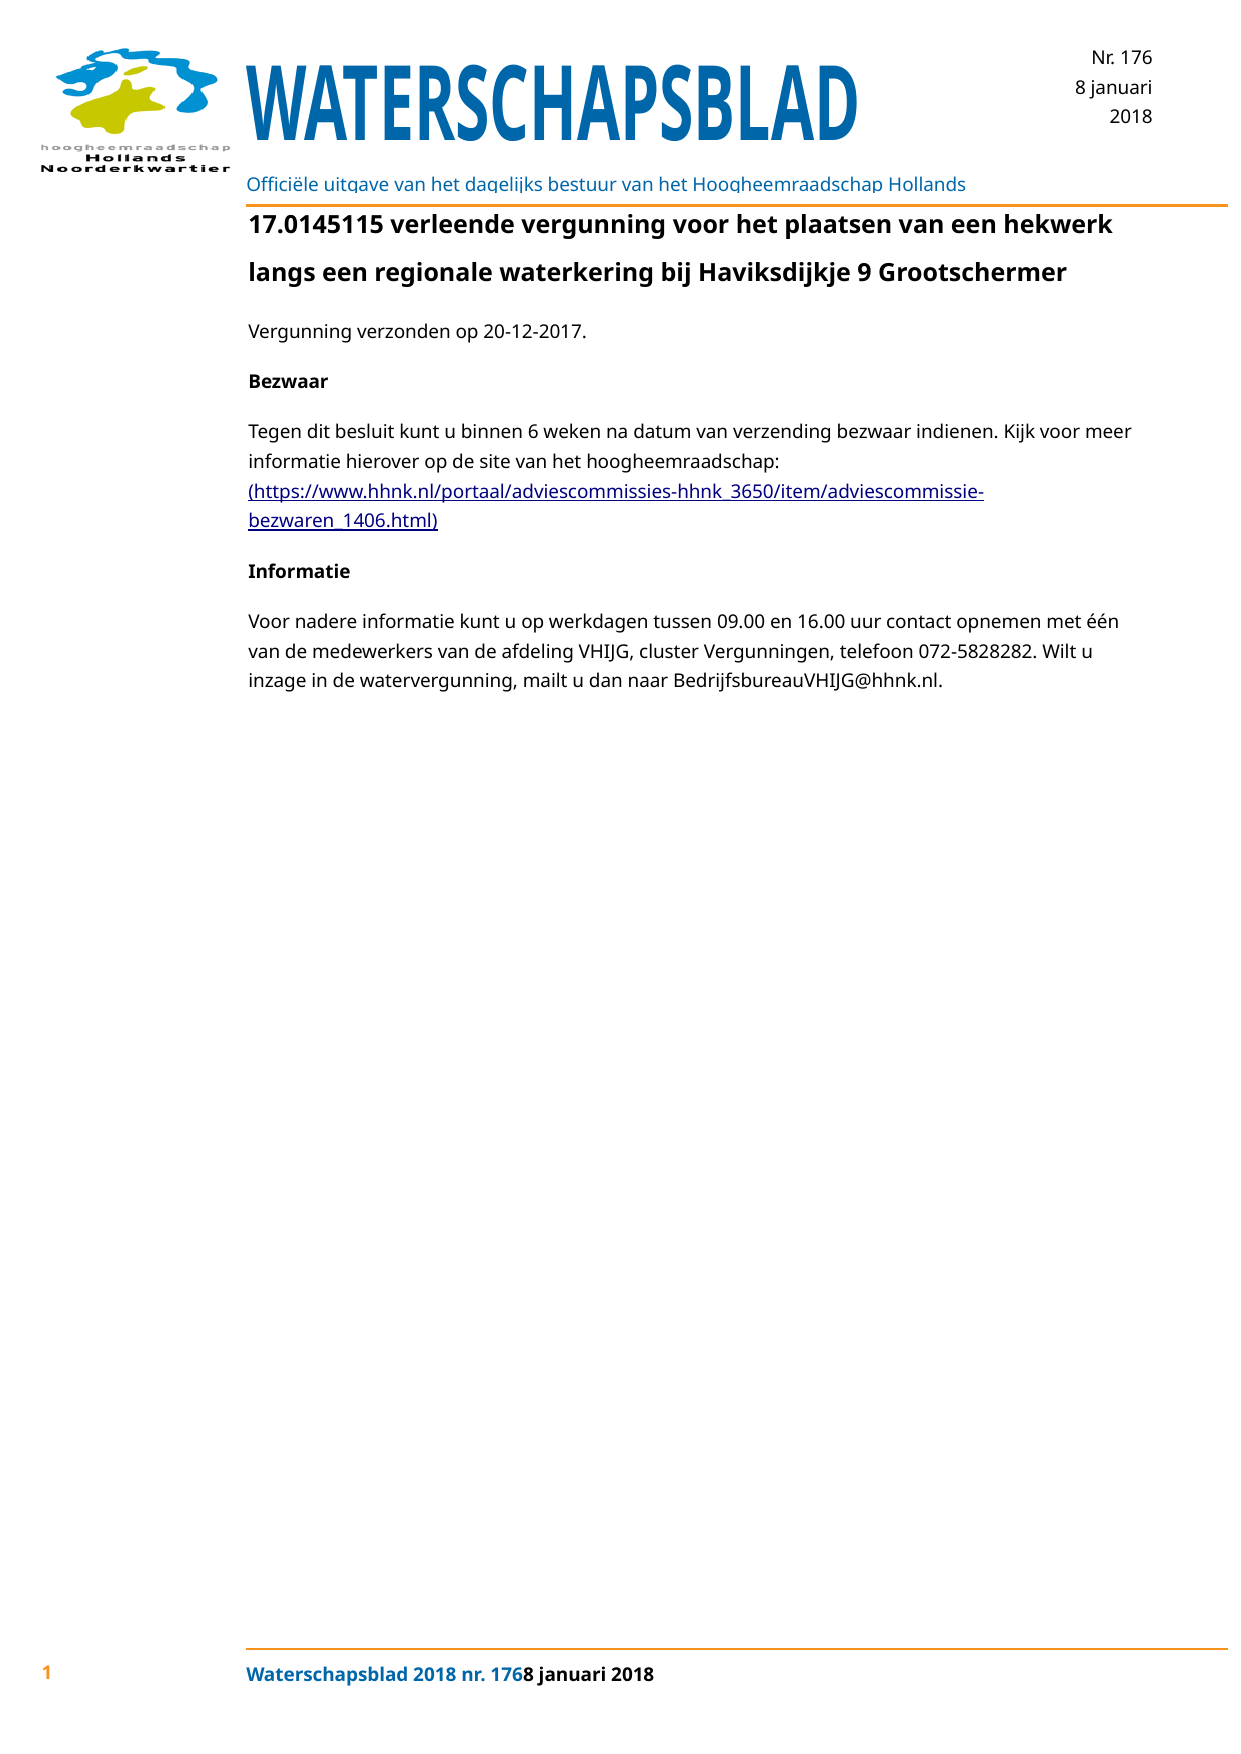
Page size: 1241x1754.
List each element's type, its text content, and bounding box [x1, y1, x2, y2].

text Bezwaar [248, 368, 1152, 394]
text 17.0145115 verleende vergunning voor het plaatsen van een hekwerk langs een regionale waterkering bij Haviksdijkje 9 Grootschermer [248, 207, 1152, 288]
text Tegen dit besluit kunt u binnen 6 weken na datum van verzending bezwaar indienen. Kijk voor meer informatie hierover op de site van het hoogheemraadschap: (https://www.hhnk.nl/portaal/adviescommissies-hhnk_3650/item/adviescommissie-bezwaren_1406.html) [248, 419, 1152, 533]
text Vergunning verzonden op 20-12-2017. [248, 318, 1152, 344]
text Informatie [248, 558, 1152, 584]
picture [41, 47, 231, 172]
text Voor nadere informatie kunt u op werkdagen tussen 09.00 en 16.00 uur contact opnemen met één van de medewerkers van de afdeling VHIJG, cluster Vergunningen, telefoon 072-5828282. Wilt u inzage in de watervergunning, mailt u dan naar BedrijfsbureauVHIJG@hhnk.nl. [248, 608, 1152, 693]
